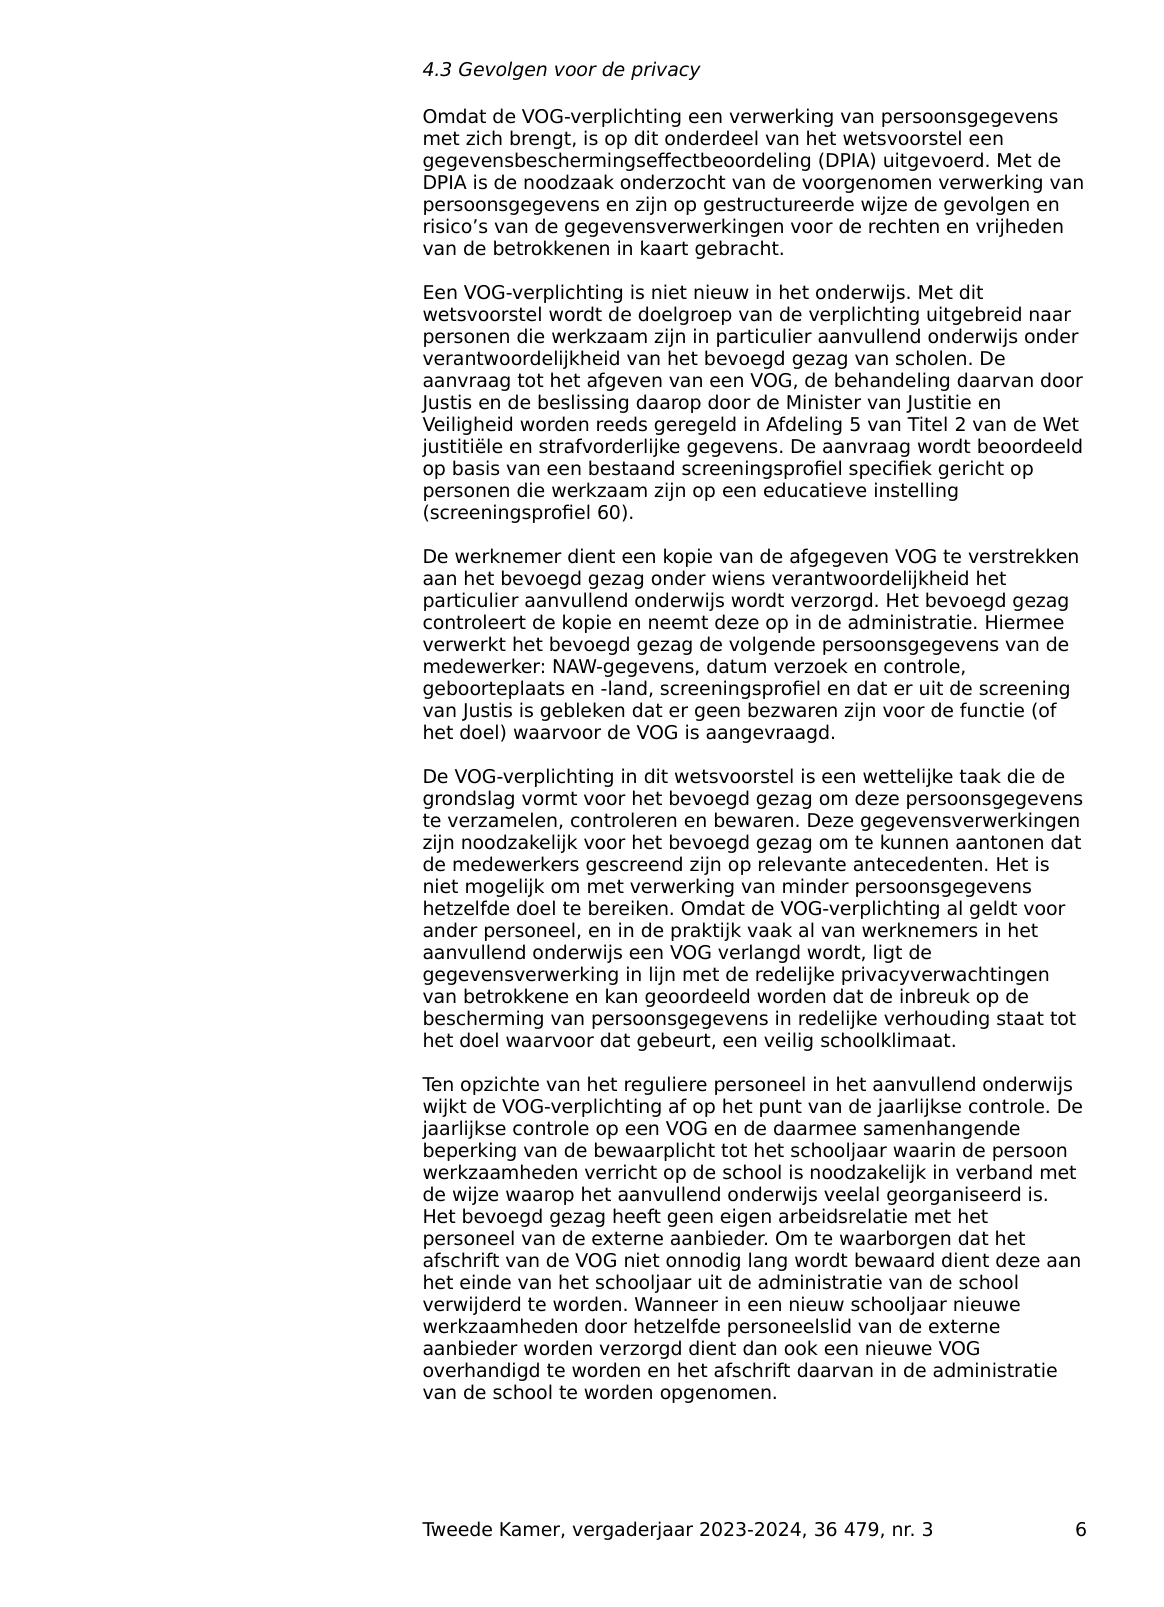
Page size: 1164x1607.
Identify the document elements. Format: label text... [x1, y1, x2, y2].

text Omdat de VOG-verplichting een verwerking van persoonsgegevens met zich brengt, is op dit onderdeel van het wetsvoorstel een gegevensbeschermingseffectbeoordeling (DPIA) uitgevoerd. Met de DPIA is de noodzaak onderzocht van de voorgenomen verwerking van persoonsgegevens en zijn op gestructureerde wijze de gevolgen en risico’s van de gegevensverwerkingen voor de rechten en vrijheden van de betrokkenen in kaart gebracht. [422, 106, 1087, 260]
text Ten opzichte van het reguliere personeel in het aanvullend onderwijs wijkt de VOG-verplichting af op het punt van de jaarlijkse controle. De jaarlijkse controle op een VOG en de daarmee samenhangende beperking van de bewaarplicht tot het schooljaar waarin de persoon werkzaamheden verricht op de school is noodzakelijk in verband met de wijze waarop het aanvullend onderwijs veelal georganiseerd is. Het bevoegd gezag heeft geen eigen arbeidsrelatie met het personeel van de externe aanbieder. Om te waarborgen dat het afschrift van de VOG niet onnodig lang wordt bewaard dient deze aan het einde van het schooljaar uit de administratie van de school verwijderd te worden. Wanneer in een nieuw schooljaar nieuwe werkzaamheden door hetzelfde personeelslid van de externe aanbieder worden verzorgd dient dan ook een nieuwe VOG overhandigd te worden en het afschrift daarvan in de administratie van de school te worden opgenomen. [422, 1074, 1087, 1404]
text De werknemer dient een kopie van de afgegeven VOG te verstrekken aan het bevoegd gezag onder wiens verantwoordelijkheid het particulier aanvullend onderwijs wordt verzorgd. Het bevoegd gezag controleert de kopie en neemt deze op in de administratie. Hiermee verwerkt het bevoegd gezag de volgende persoonsgegevens van de medewerker: NAW-gegevens, datum verzoek en controle, geboorteplaats en -land, screeningsprofiel en dat er uit de screening van Justis is gebleken dat er geen bezwaren zijn voor de functie (of het doel) waarvoor de VOG is aangevraagd. [422, 546, 1087, 744]
text Een VOG-verplichting is niet nieuw in het onderwijs. Met dit wetsvoorstel wordt de doelgroep van de verplichting uitgebreid naar personen die werkzaam zijn in particulier aanvullend onderwijs onder verantwoordelijkheid van het bevoegd gezag van scholen. De aanvraag tot het afgeven van een VOG, de behandeling daarvan door Justis en de beslissing daarop door de Minister van Justitie en Veiligheid worden reeds geregeld in Afdeling 5 van Titel 2 van de Wet justitiële en strafvorderlijke gegevens. De aanvraag wordt beoordeeld op basis van een bestaand screeningsprofiel specifiek gericht op personen die werkzaam zijn op een educatieve instelling (screeningsprofiel 60). [422, 282, 1087, 524]
text De VOG-verplichting in dit wetsvoorstel is een wettelijke taak die de grondslag vormt voor het bevoegd gezag om deze persoonsgegevens te verzamelen, controleren en bewaren. Deze gegevensverwerkingen zijn noodzakelijk voor het bevoegd gezag om te kunnen aantonen dat de medewerkers gescreend zijn op relevante antecedenten. Het is niet mogelijk om met verwerking van minder persoonsgegevens hetzelfde doel te bereiken. Omdat de VOG-verplichting al geldt voor ander personeel, en in de praktijk vaak al van werknemers in het aanvullend onderwijs een VOG verlangd wordt, ligt de gegevensverwerking in lijn met de redelijke privacyverwachtingen van betrokkene en kan geoordeeld worden dat de inbreuk op de bescherming van persoonsgegevens in redelijke verhouding staat tot het doel waarvoor dat gebeurt, een veilig schoolklimaat. [422, 766, 1087, 1052]
subtitle 4.3 Gevolgen voor de privacy [422, 59, 1087, 81]
